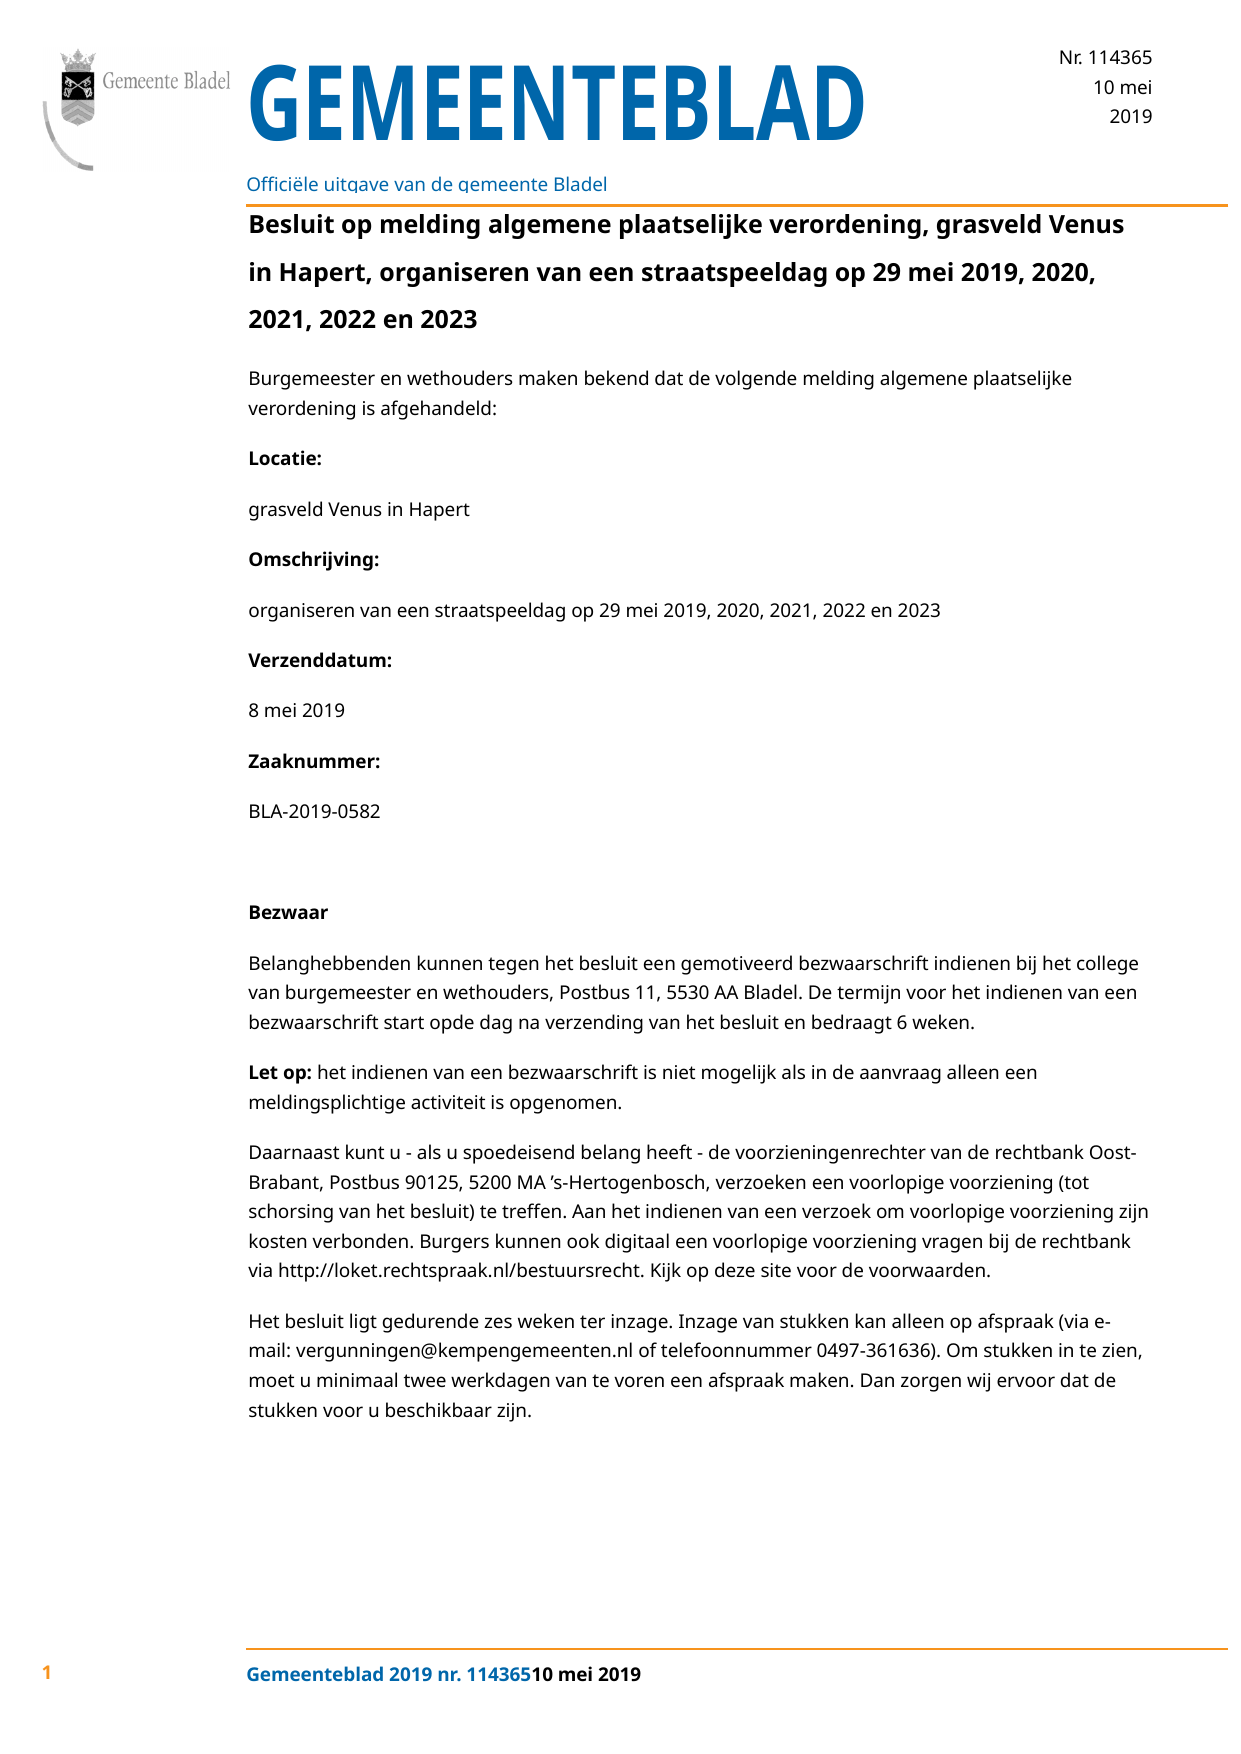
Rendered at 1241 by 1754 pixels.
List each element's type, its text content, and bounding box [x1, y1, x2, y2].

text Locatie: [248, 446, 1152, 471]
text Belanghebbenden kunnen tegen het besluit een gemotiveerd bezwaarschrift indienen bij het college van burgemeester en wethouders, Postbus 11, 5530 AA Bladel. De termijn voor het indienen van een bezwaarschrift start opde dag na verzending van het besluit en bedraagt 6 weken. [248, 950, 1152, 1034]
picture [41, 47, 231, 172]
text Zaaknummer: [248, 748, 1152, 774]
text Verzenddatum: [248, 647, 1152, 673]
text Burgemeester en wethouders maken bekend dat de volgende melding algemene plaatselijke verordening is afgehandeld: [248, 366, 1152, 421]
text Daarnaast kunt u - als u spoedeisend belang heeft - de voorzieningenrechter van de rechtbank Oost-Brabant, Postbus 90125, 5200 MA ’s-Hertogenbosch, verzoeken een voorlopige voorziening (tot schorsing van het besluit) te treffen. Aan het indienen van een verzoek om voorlopige voorziening zijn kosten verbonden. Burgers kunnen ook digitaal een voorlopige voorziening vragen bij de rechtbank via http://loket.rechtspraak.nl/bestuursrecht. Kijk op deze site voor de voorwaarden. [248, 1139, 1152, 1283]
text Omschrijving: [248, 546, 1152, 572]
text Besluit op melding algemene plaatselijke verordening, grasveld Venus in Hapert, organiseren van een straatspeeldag op 29 mei 2019, 2020, 2021, 2022 en 2023 [248, 207, 1152, 336]
text Het besluit ligt gedurende zes weken ter inzage. Inzage van stukken kan alleen op afspraak (via e-mail: vergunningen@kempengemeenten.nl of telefoonnummer 0497-361636). Om stukken in te zien, moet u minimaal twee werkdagen van te voren een afspraak maken. Dan zorgen wij ervoor dat de stukken voor u beschikbaar zijn. [248, 1308, 1152, 1422]
text BLA-2019-0582 [248, 798, 1152, 824]
text grasveld Venus in Hapert [248, 496, 1152, 522]
text Let op: het indienen van een bezwaarschrift is niet mogelijk als in de aanvraag alleen een meldingsplichtige activiteit is opgenomen. [248, 1059, 1152, 1114]
text organiseren van een straatspeeldag op 29 mei 2019, 2020, 2021, 2022 en 2023 [248, 597, 1152, 622]
text 8 mei 2019 [248, 698, 1152, 723]
text Bezwaar [248, 899, 1152, 925]
